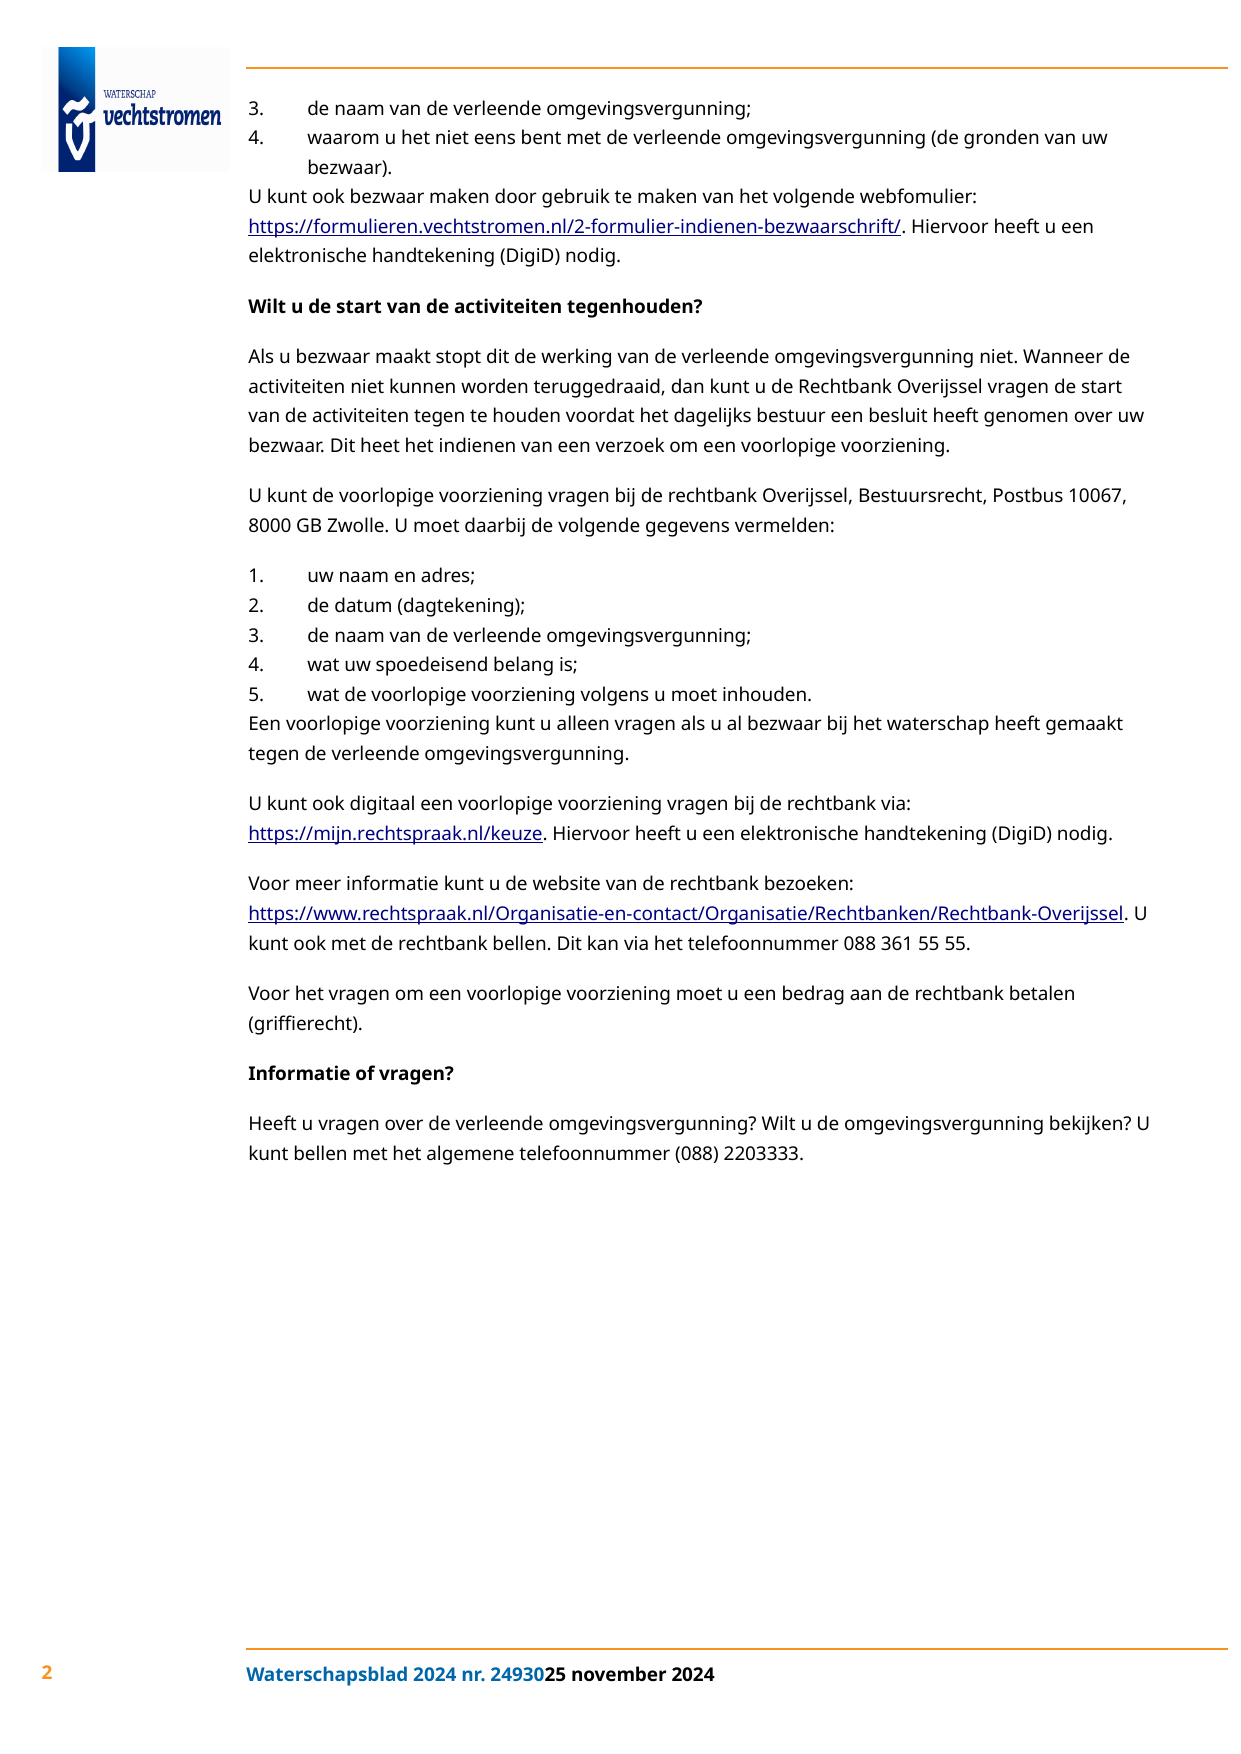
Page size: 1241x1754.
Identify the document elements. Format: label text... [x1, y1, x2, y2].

text Als u bezwaar maakt stopt dit de werking van de verleende omgevingsvergunning niet. Wanneer de activiteiten niet kunnen worden teruggedraaid, dan kunt u de Rechtbank Overijssel vragen de start van de activiteiten tegen te houden voordat het dagelijks bestuur een besluit heeft genomen over uw bezwaar. Dit heet het indienen van een verzoek om een voorlopige voorziening. [248, 343, 1152, 458]
list de datum (dagtekening); [248, 592, 1152, 618]
picture [41, 47, 231, 172]
text U kunt ook digitaal een voorlopige voorziening vragen bij de rechtbank via: https://mijn.rechtspraak.nl/keuze. Hiervoor heeft u een elektronische handtekening (DigiD) nodig. [248, 791, 1152, 846]
list waarom u het niet eens bent met de verleende omgevingsvergunning (de gronden van uw bezwaar). [248, 124, 1152, 180]
text U kunt ook bezwaar maken door gebruik te maken van het volgende webfomulier: https://formulieren.vechtstromen.nl/2-formulier-indienen-bezwaarschrift/. Hiervoor heeft u een elektronische handtekening (DigiD) nodig. [248, 183, 1152, 268]
text Voor meer informatie kunt u de website van de rechtbank bezoeken: https://www.rechtspraak.nl/Organisatie-en-contact/Organisatie/Rechtbanken/Rechtbank-Overijssel. U kunt ook met de rechtbank bellen. Dit kan via het telefoonnummer 088 361 55 55. [248, 871, 1152, 956]
text Een voorlopige voorziening kunt u alleen vragen als u al bezwaar bij het waterschap heeft gemaakt tegen de verleende omgevingsvergunning. [248, 711, 1152, 766]
list de naam van de verleende omgevingsvergunning; [248, 622, 1152, 648]
text Heeft u vragen over de verleende omgevingsvergunning? Wilt u de omgevingsvergunning bekijken? U kunt bellen met het algemene telefoonnummer (088) 2203333. [248, 1111, 1152, 1166]
list uw naam en adres; [248, 563, 1152, 588]
text Voor het vragen om een voorlopige voorziening moet u een bedrag aan de rechtbank betalen (griffierecht). [248, 980, 1152, 1036]
text U kunt de voorlopige voorziening vragen bij de rechtbank Overijssel, Bestuursrecht, Postbus 10067, 8000 GB Zwolle. U moet daarbij de volgende gegevens vermelden: [248, 483, 1152, 538]
text Wilt u de start van de activiteiten tegenhouden? [248, 293, 1152, 319]
list de naam van de verleende omgevingsvergunning; [248, 95, 1152, 121]
text Informatie of vragen? [248, 1060, 1152, 1086]
list wat de voorlopige voorziening volgens u moet inhouden. [248, 681, 1152, 707]
list wat uw spoedeisend belang is; [248, 651, 1152, 677]
